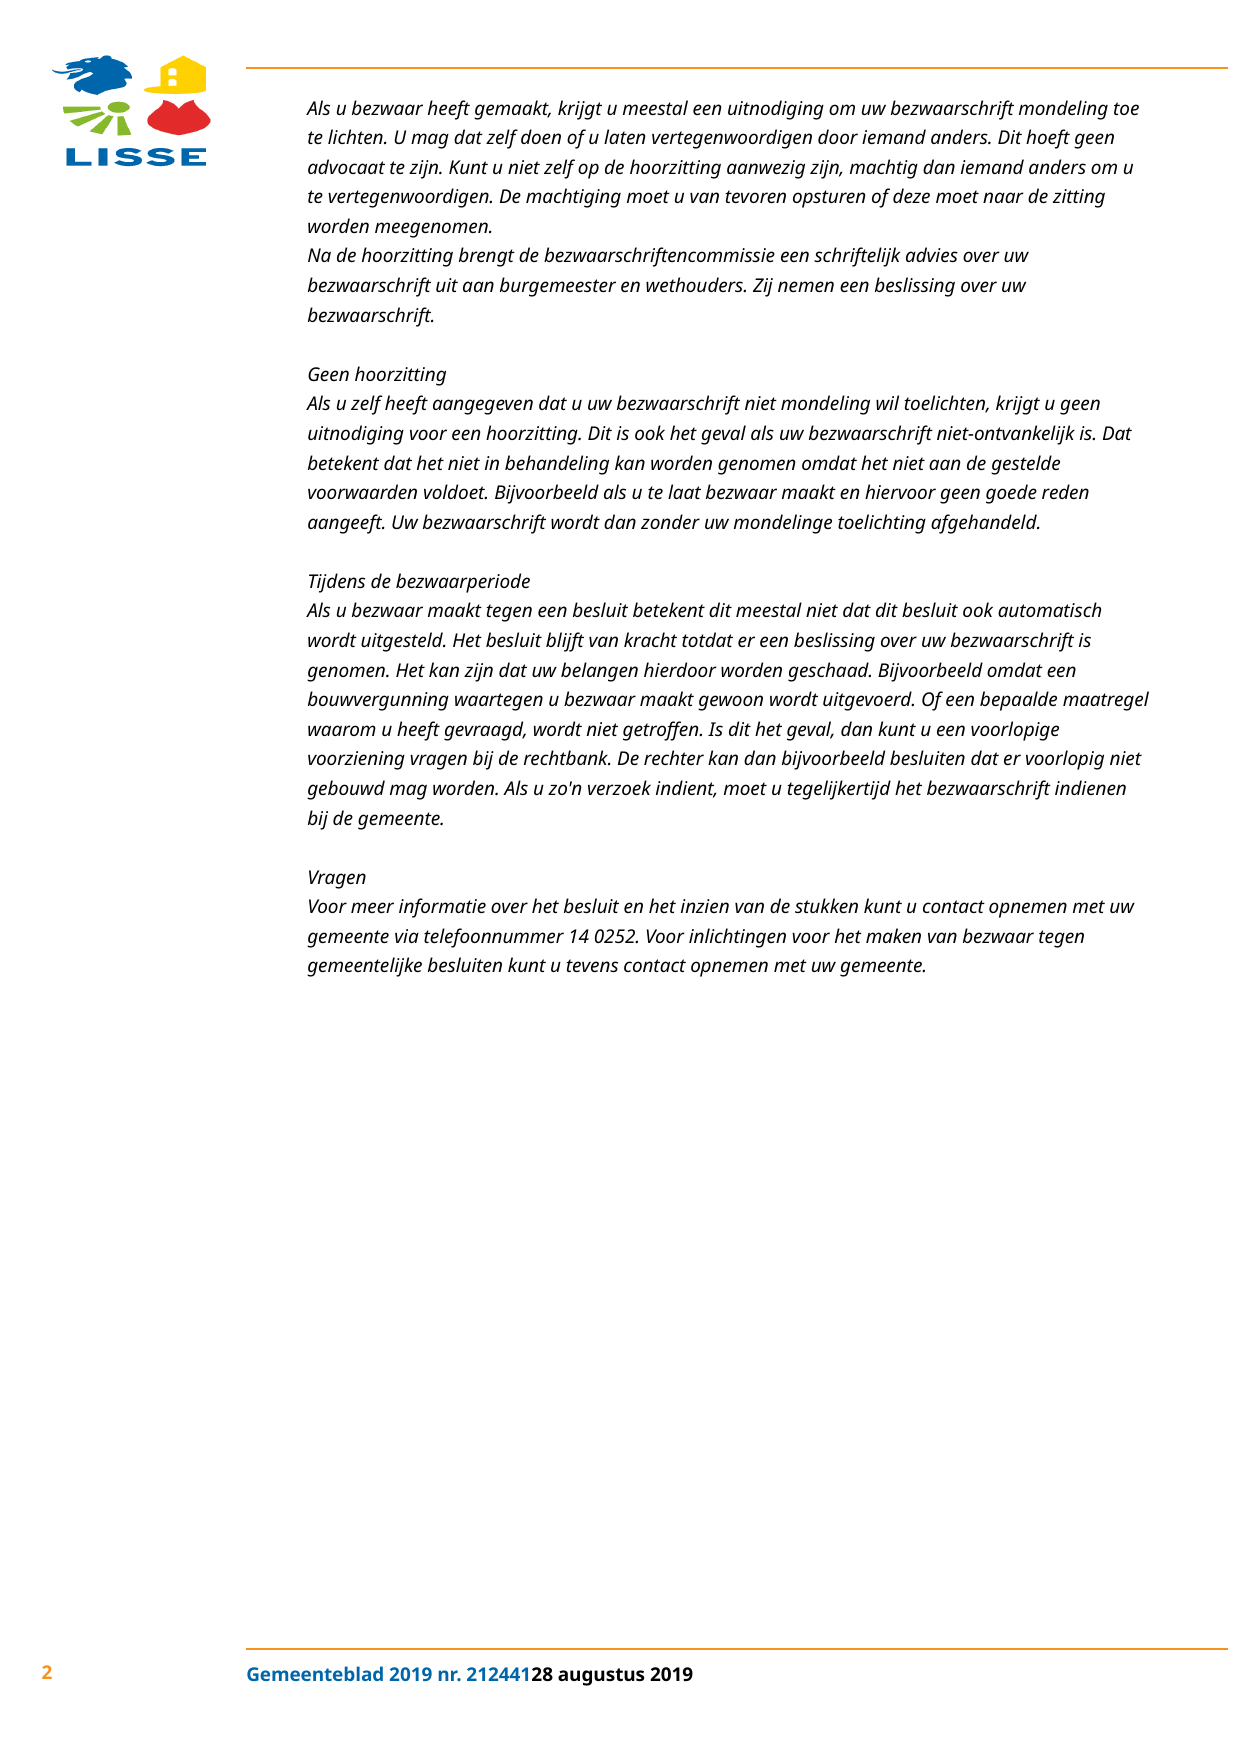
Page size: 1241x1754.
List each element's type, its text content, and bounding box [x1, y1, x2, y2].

list Voor meer informatie over het besluit en het inzien van de stukken kunt u contact opnemen met uw gemeente via telefoonnummer 14 0252. Voor inlichtingen voor het maken van bezwaar tegen gemeentelijke besluiten kunt u tevens contact opnemen met uw gemeente. [248, 893, 1152, 978]
picture [41, 47, 231, 172]
list Geen hoorzitting [248, 361, 1152, 387]
list Tijdens de bezwaarperiode [248, 568, 1152, 594]
list Na de hoorzitting brengt de bezwaarschriftencommissie een schriftelijk advies over uw bezwaarschrift uit aan burgemeester en wethouders. Zij nemen een beslissing over uw bezwaarschrift. [248, 243, 1152, 328]
list Als u bezwaar heeft gemaakt, krijgt u meestal een uitnodiging om uw bezwaarschrift mondeling toe te lichten. U mag dat zelf doen of u laten vertegenwoordigen door iemand anders. Dit hoeft geen advocaat te zijn. Kunt u niet zelf op de hoorzitting aanwezig zijn, machtig dan iemand anders om u te vertegenwoordigen. De machtiging moet u van tevoren opsturen of deze moet naar de zitting worden meegenomen. [248, 95, 1152, 239]
list Als u zelf heeft aangegeven dat u uw bezwaarschrift niet mondeling wil toelichten, krijgt u geen uitnodiging voor een hoorzitting. Dit is ook het geval als uw bezwaarschrift niet-ontvankelijk is. Dat betekent dat het niet in behandeling kan worden genomen omdat het niet aan de gestelde voorwaarden voldoet. Bijvoorbeeld als u te laat bezwaar maakt en hiervoor geen goede reden aangeeft. Uw bezwaarschrift wordt dan zonder uw mondelinge toelichting afgehandeld. [248, 391, 1152, 535]
list Als u bezwaar maakt tegen een besluit betekent dit meestal niet dat dit besluit ook automatisch wordt uitgesteld. Het besluit blijft van kracht totdat er een beslissing over uw bezwaarschrift is genomen. Het kan zijn dat uw belangen hierdoor worden geschaad. Bijvoorbeeld omdat een bouwvergunning waartegen u bezwaar maakt gewoon wordt uitgevoerd. Of een bepaalde maatregel waarom u heeft gevraagd, wordt niet getroffen. Is dit het geval, dan kunt u een voorlopige voorziening vragen bij de rechtbank. De rechter kan dan bijvoorbeeld besluiten dat er voorlopig niet gebouwd mag worden. Als u zo'n verzoek indient, moet u tegelijkertijd het bezwaarschrift indienen bij de gemeente. [248, 598, 1152, 831]
list Vragen [248, 864, 1152, 890]
